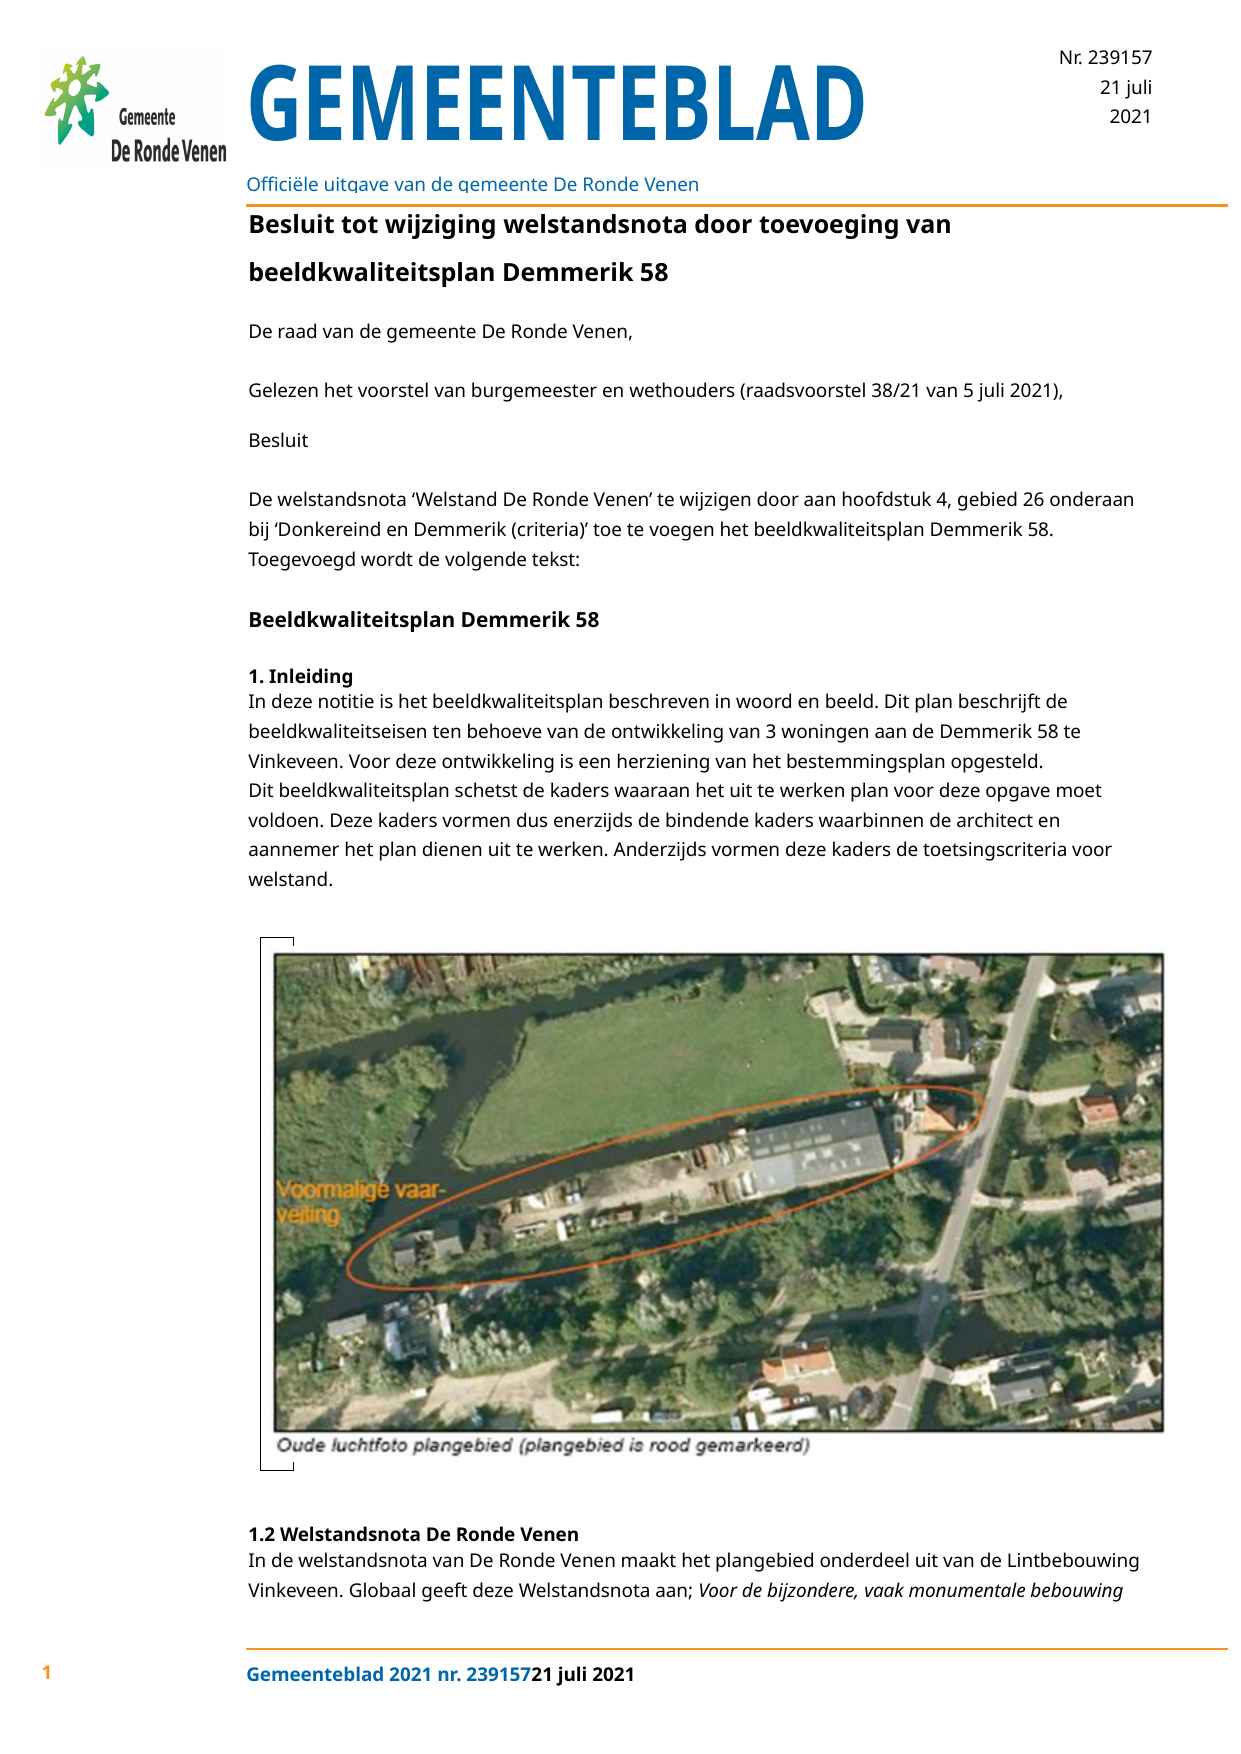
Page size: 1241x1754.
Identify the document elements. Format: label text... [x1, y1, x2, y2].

text 1.2 Welstandsnota De Ronde Venen [248, 1521, 1152, 1547]
picture [41, 47, 231, 172]
text 1. Inleiding [248, 663, 1152, 689]
text Besluit tot wijziging welstandsnota door toevoeging van beeldkwaliteitsplan Demmerik 58 [248, 207, 1152, 288]
text Besluit [248, 427, 1152, 453]
text Dit beeldkwaliteitsplan schetst de kaders waaraan het uit te werken plan voor deze opgave moet voldoen. Deze kaders vormen dus enerzijds de bindende kaders waarbinnen de architect en aannemer het plan dienen uit te werken. Anderzijds vormen deze kaders de toetsingscriteria voor welstand. [248, 777, 1152, 892]
text Gelezen het voorstel van burgemeester en wethouders (raadsvoorstel 38/21 van 5 juli 2021), [248, 377, 1152, 403]
text De raad van de gemeente De Ronde Venen, [248, 318, 1152, 344]
text Beeldkwaliteitsplan Demmerik 58 [248, 605, 1152, 633]
picture [268, 946, 1173, 1462]
text In deze notitie is het beeldkwaliteitsplan beschreven in woord en beeld. Dit plan beschrijft de beeldkwaliteitseisen ten behoeve van de ontwikkeling van 3 woningen aan de Demmerik 58 te Vinkeveen. Voor deze ontwikkeling is een herziening van het bestemmingsplan opgesteld. [248, 689, 1152, 773]
text De welstandsnota ‘Welstand De Ronde Venen’ te wijzigen door aan hoofdstuk 4, gebied 26 onderaan bij ‘Donkereind en Demmerik (criteria)’ toe te voegen het beeldkwaliteitsplan Demmerik 58. Toegevoegd wordt de volgende tekst: [248, 487, 1152, 571]
text In de welstandsnota van De Ronde Venen maakt het plangebied onderdeel uit van de Lintbebouwing Vinkeveen. Globaal geeft deze Welstandsnota aan; Voor de bijzondere, vaak monumentale bebouwing [248, 1547, 1152, 1602]
